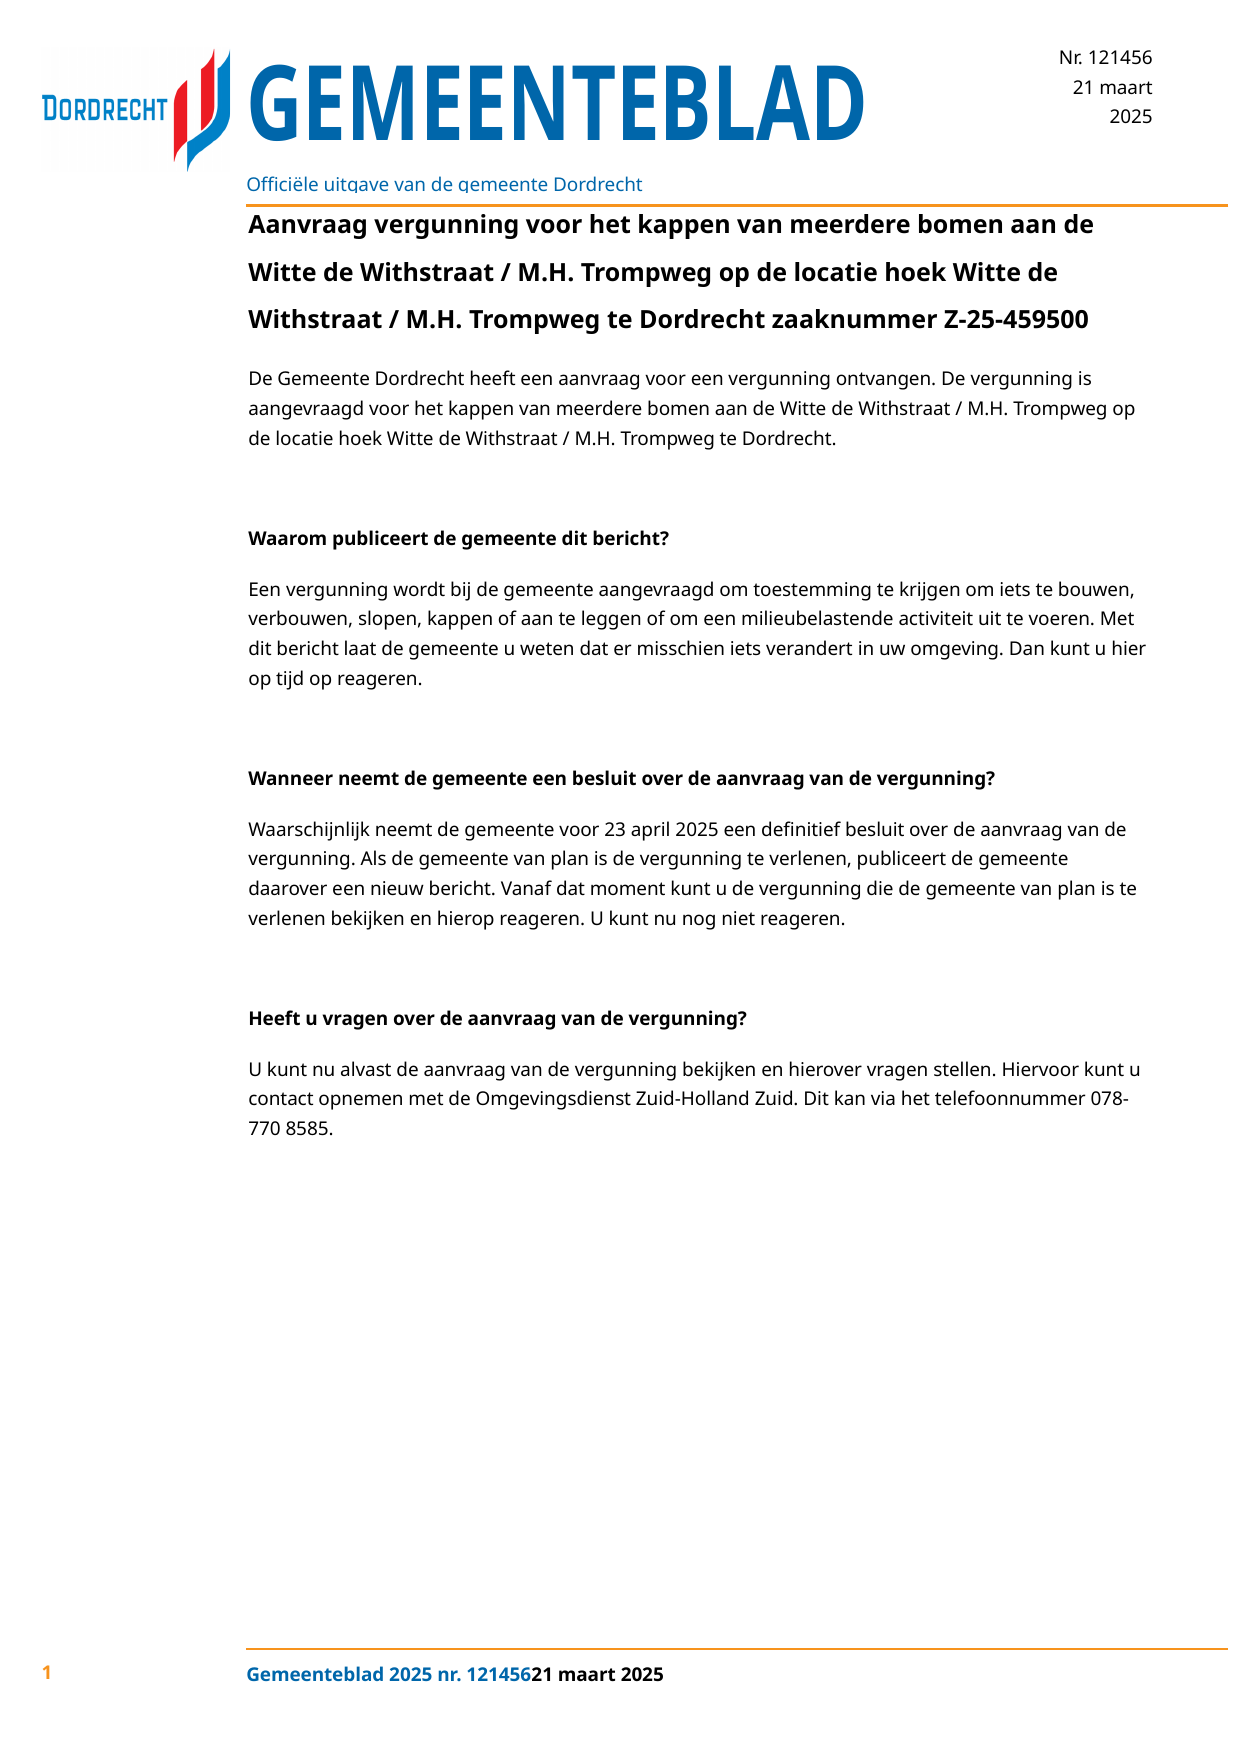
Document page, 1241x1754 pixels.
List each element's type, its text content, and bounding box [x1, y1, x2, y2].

text U kunt nu alvast de aanvraag van de vergunning bekijken en hierover vragen stellen. Hiervoor kunt u contact opnemen met de Omgevingsdienst Zuid-Holland Zuid. Dit kan via het telefoonnummer 078-770 8585. [248, 1056, 1152, 1141]
picture [41, 47, 231, 172]
text Waarom publiceert de gemeente dit bericht? [248, 526, 1152, 551]
text Aanvraag vergunning voor het kappen van meerdere bomen aan de Witte de Withstraat / M.H. Trompweg op de locatie hoek Witte de Withstraat / M.H. Trompweg te Dordrecht zaaknummer Z-25-459500 [248, 207, 1152, 336]
text Heeft u vragen over de aanvraag van de vergunning? [248, 1006, 1152, 1031]
text Wanneer neemt de gemeente een besluit over de aanvraag van de vergunning? [248, 766, 1152, 791]
text Een vergunning wordt bij de gemeente aangevraagd om toestemming te krijgen om iets te bouwen, verbouwen, slopen, kappen of aan te leggen of om een milieubelastende activiteit uit te voeren. Met dit bericht laat de gemeente u weten dat er misschien iets verandert in uw omgeving. Dan kunt u hier op tijd op reageren. [248, 576, 1152, 690]
text Waarschijnlijk neemt de gemeente voor 23 april 2025 een definitief besluit over de aanvraag van de vergunning. Als de gemeente van plan is de vergunning te verlenen, publiceert de gemeente daarover een nieuw bericht. Vanaf dat moment kunt u de vergunning die de gemeente van plan is te verlenen bekijken en hierop reageren. U kunt nu nog niet reageren. [248, 816, 1152, 930]
text De Gemeente Dordrecht heeft een aanvraag voor een vergunning ontvangen. De vergunning is aangevraagd voor het kappen van meerdere bomen aan de Witte de Withstraat / M.H. Trompweg op de locatie hoek Witte de Withstraat / M.H. Trompweg te Dordrecht. [248, 366, 1152, 450]
